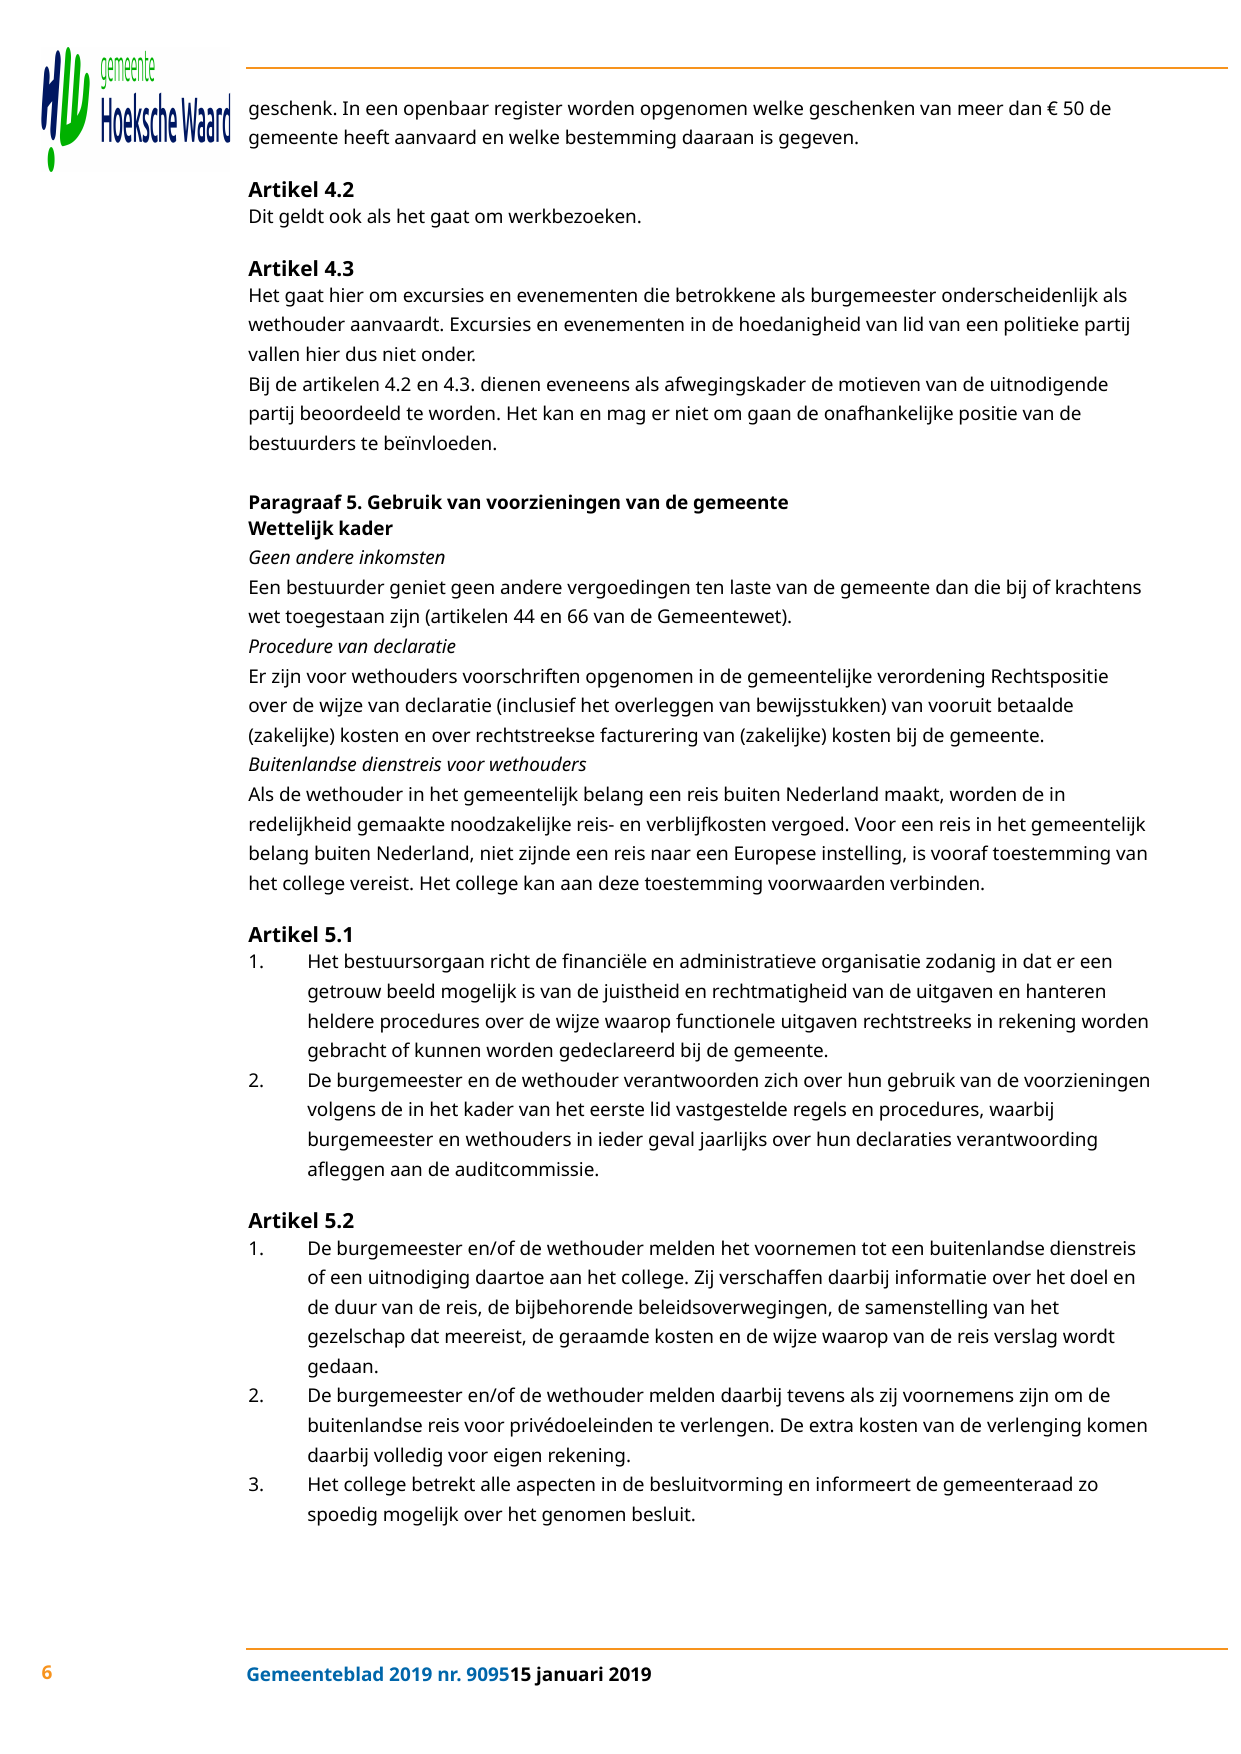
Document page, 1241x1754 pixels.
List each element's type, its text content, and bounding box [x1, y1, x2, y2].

text Een bestuurder geniet geen andere vergoedingen ten laste van de gemeente dan die bij of krachtens wet toegestaan zijn (artikelen 44 en 66 van de Gemeentewet). [248, 574, 1152, 629]
list De burgemeester en/of de wethouder melden het voornemen tot een buitenlandse dienstreis of een uitnodiging daartoe aan het college. Zij verschaffen daarbij informatie over het doel en de duur van de reis, de bijbehorende beleidsoverwegingen, de samenstelling van het gezelschap dat meereist, de geraamde kosten en de wijze waarop van de reis verslag wordt gedaan. [248, 1235, 1152, 1379]
text Buitenlandse dienstreis voor wethouders [248, 752, 1152, 777]
text Het gaat hier om excursies en evenementen die betrokkene als burgemeester onderscheidenlijk als wethouder aanvaardt. Excursies en evenementen in de hoedanigheid van lid van een politieke partij vallen hier dus niet onder. [248, 282, 1152, 367]
text Dit geldt ook als het gaat om werkbezoeken. [248, 203, 1152, 229]
text Paragraaf 5. Gebruik van voorzieningen van de gemeente [248, 489, 1152, 515]
list De burgemeester en de wethouder verantwoorden zich over hun gebruik van de voorzieningen volgens de in het kader van het eerste lid vastgestelde regels en procedures, waarbij burgemeester en wethouders in ieder geval jaarlijks over hun declaraties verantwoording afleggen aan de auditcommissie. [248, 1067, 1152, 1182]
text Er zijn voor wethouders voorschriften opgenomen in de gemeentelijke verordening Rechtspositie over de wijze van declaratie (inclusief het overleggen van bewijsstukken) van vooruit betaalde (zakelijke) kosten en over rechtstreekse facturering van (zakelijke) kosten bij de gemeente. [248, 663, 1152, 748]
text Artikel 4.2 [248, 175, 1152, 203]
list De burgemeester en/of de wethouder melden daarbij tevens als zij voornemens zijn om de buitenlandse reis voor privédoeleinden te verlengen. De extra kosten van de verlenging komen daarbij volledig voor eigen rekening. [248, 1383, 1152, 1467]
text Artikel 5.2 [248, 1206, 1152, 1235]
text geschenk. In een openbaar register worden opgenomen welke geschenken van meer dan € 50 de gemeente heeft aanvaard en welke bestemming daaraan is gegeven. [248, 95, 1152, 150]
text Procedure van declaratie [248, 633, 1152, 659]
text Geen andere inkomsten [248, 544, 1152, 570]
picture [41, 47, 231, 172]
text Wettelijk kader [248, 515, 1152, 541]
text Artikel 5.1 [248, 920, 1152, 949]
text Artikel 4.3 [248, 254, 1152, 282]
list Het college betrekt alle aspecten in de besluitvorming en informeert de gemeenteraad zo spoedig mogelijk over het genomen besluit. [248, 1471, 1152, 1527]
list Het bestuursorgaan richt de financiële en administratieve organisatie zodanig in dat er een getrouw beeld mogelijk is van de juistheid en rechtmatigheid van de uitgaven en hanteren heldere procedures over de wijze waarop functionele uitgaven rechtstreeks in rekening worden gebracht of kunnen worden gedeclareerd bij de gemeente. [248, 949, 1152, 1063]
text Bij de artikelen 4.2 en 4.3. dienen eveneens als afwegingskader de motieven van de uitnodigende partij beoordeeld te worden. Het kan en mag er niet om gaan de onafhankelijke positie van de bestuurders te beïnvloeden. [248, 371, 1152, 456]
text Als de wethouder in het gemeentelijk belang een reis buiten Nederland maakt, worden de in redelijkheid gemaakte noodzakelijke reis- en verblijfkosten vergoed. Voor een reis in het gemeentelijk belang buiten Nederland, niet zijnde een reis naar een Europese instelling, is vooraf toestemming van het college vereist. Het college kan aan deze toestemming voorwaarden verbinden. [248, 781, 1152, 896]
